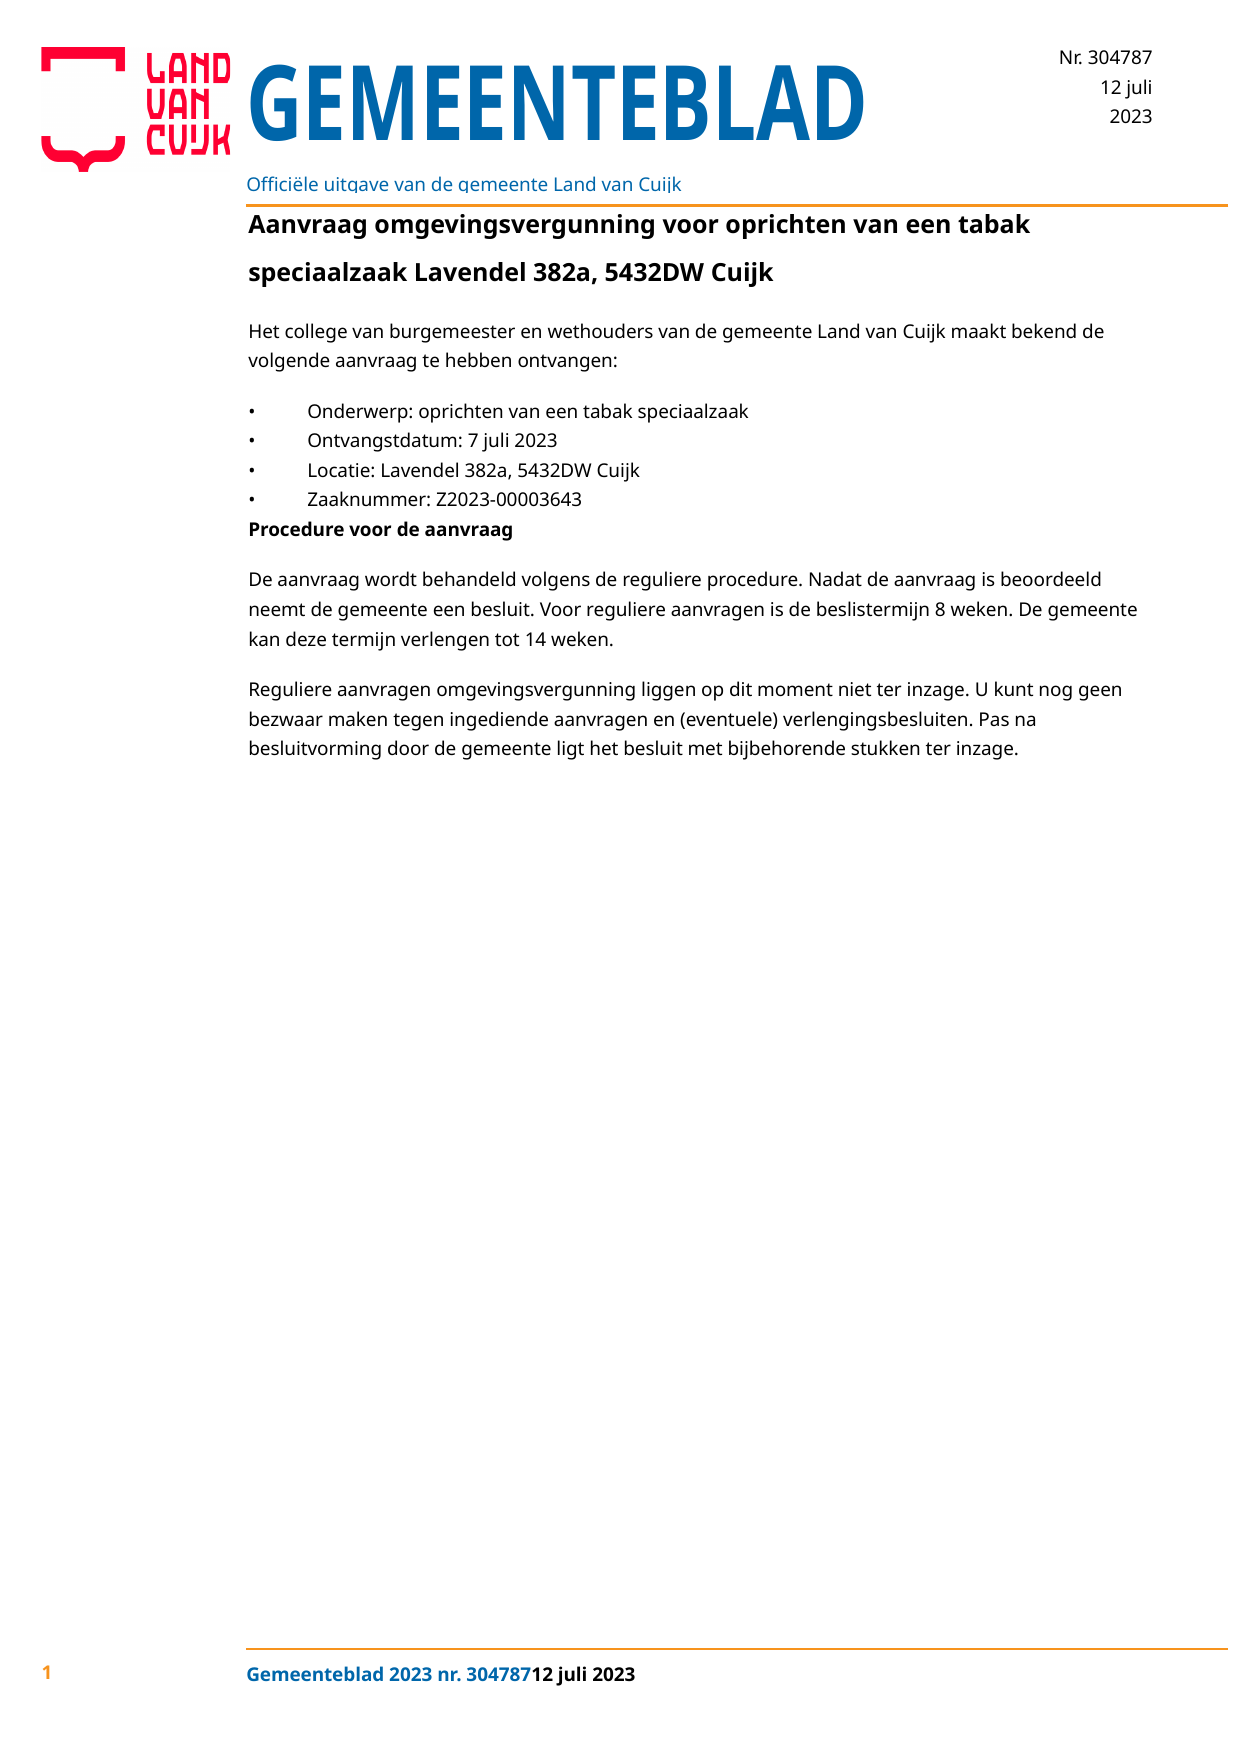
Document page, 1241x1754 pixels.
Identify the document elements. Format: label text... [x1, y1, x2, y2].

text Aanvraag omgevingsvergunning voor oprichten van een tabak speciaalzaak Lavendel 382a, 5432DW Cuijk [248, 207, 1152, 288]
text Het college van burgemeester en wethouders van de gemeente Land van Cuijk maakt bekend de volgende aanvraag te hebben ontvangen: [248, 318, 1152, 373]
text De aanvraag wordt behandeld volgens de reguliere procedure. Nadat de aanvraag is beoordeeld neemt de gemeente een besluit. Voor reguliere aanvragen is de beslistermijn 8 weken. De gemeente kan deze termijn verlengen tot 14 weken. [248, 567, 1152, 652]
list Zaaknummer: Z2023-00003643 [248, 487, 1152, 512]
list Ontvangstdatum: 7 juli 2023 [248, 427, 1152, 453]
text Procedure voor de aanvraag [248, 516, 1152, 542]
list Onderwerp: oprichten van een tabak speciaalzaak [248, 398, 1152, 424]
picture [41, 47, 231, 172]
text Reguliere aanvragen omgevingsvergunning liggen op dit moment niet ter inzage. U kunt nog geen bezwaar maken tegen ingediende aanvragen en (eventuele) verlengingsbesluiten. Pas na besluitvorming door de gemeente ligt het besluit met bijbehorende stukken ter inzage. [248, 676, 1152, 761]
list Locatie: Lavendel 382a, 5432DW Cuijk [248, 457, 1152, 483]
